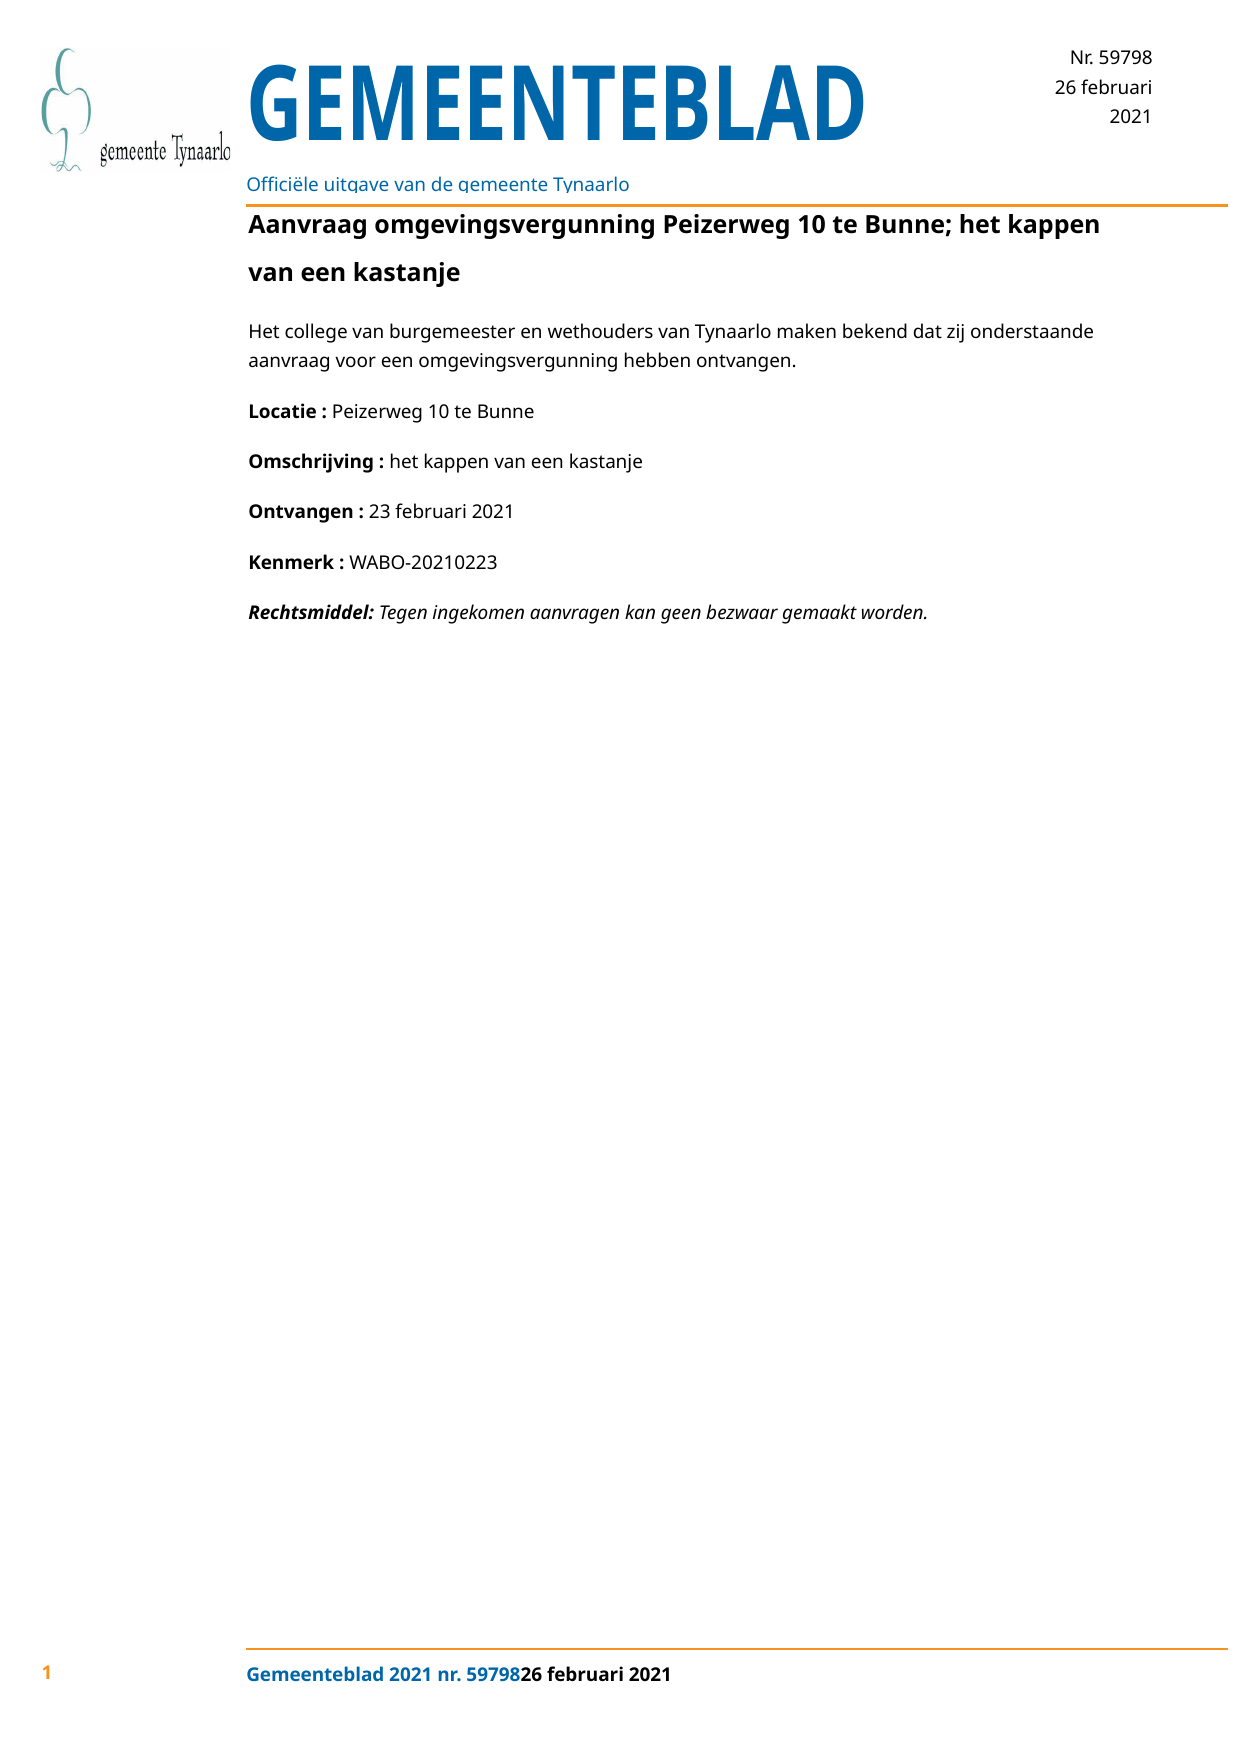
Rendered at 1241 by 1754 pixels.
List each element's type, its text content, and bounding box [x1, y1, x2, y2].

text Aanvraag omgevingsvergunning Peizerweg 10 te Bunne; het kappen van een kastanje [248, 207, 1152, 288]
text Rechtsmiddel: Tegen ingekomen aanvragen kan geen bezwaar gemaakt worden. [248, 599, 1152, 625]
text Omschrijving : het kappen van een kastanje [248, 448, 1152, 474]
text Het college van burgemeester en wethouders van Tynaarlo maken bekend dat zij onderstaande aanvraag voor een omgevingsvergunning hebben ontvangen. [248, 318, 1152, 373]
picture [41, 47, 231, 172]
text Kenmerk : WABO-20210223 [248, 549, 1152, 575]
text Ontvangen : 23 februari 2021 [248, 499, 1152, 524]
text Locatie : Peizerweg 10 te Bunne [248, 398, 1152, 424]
